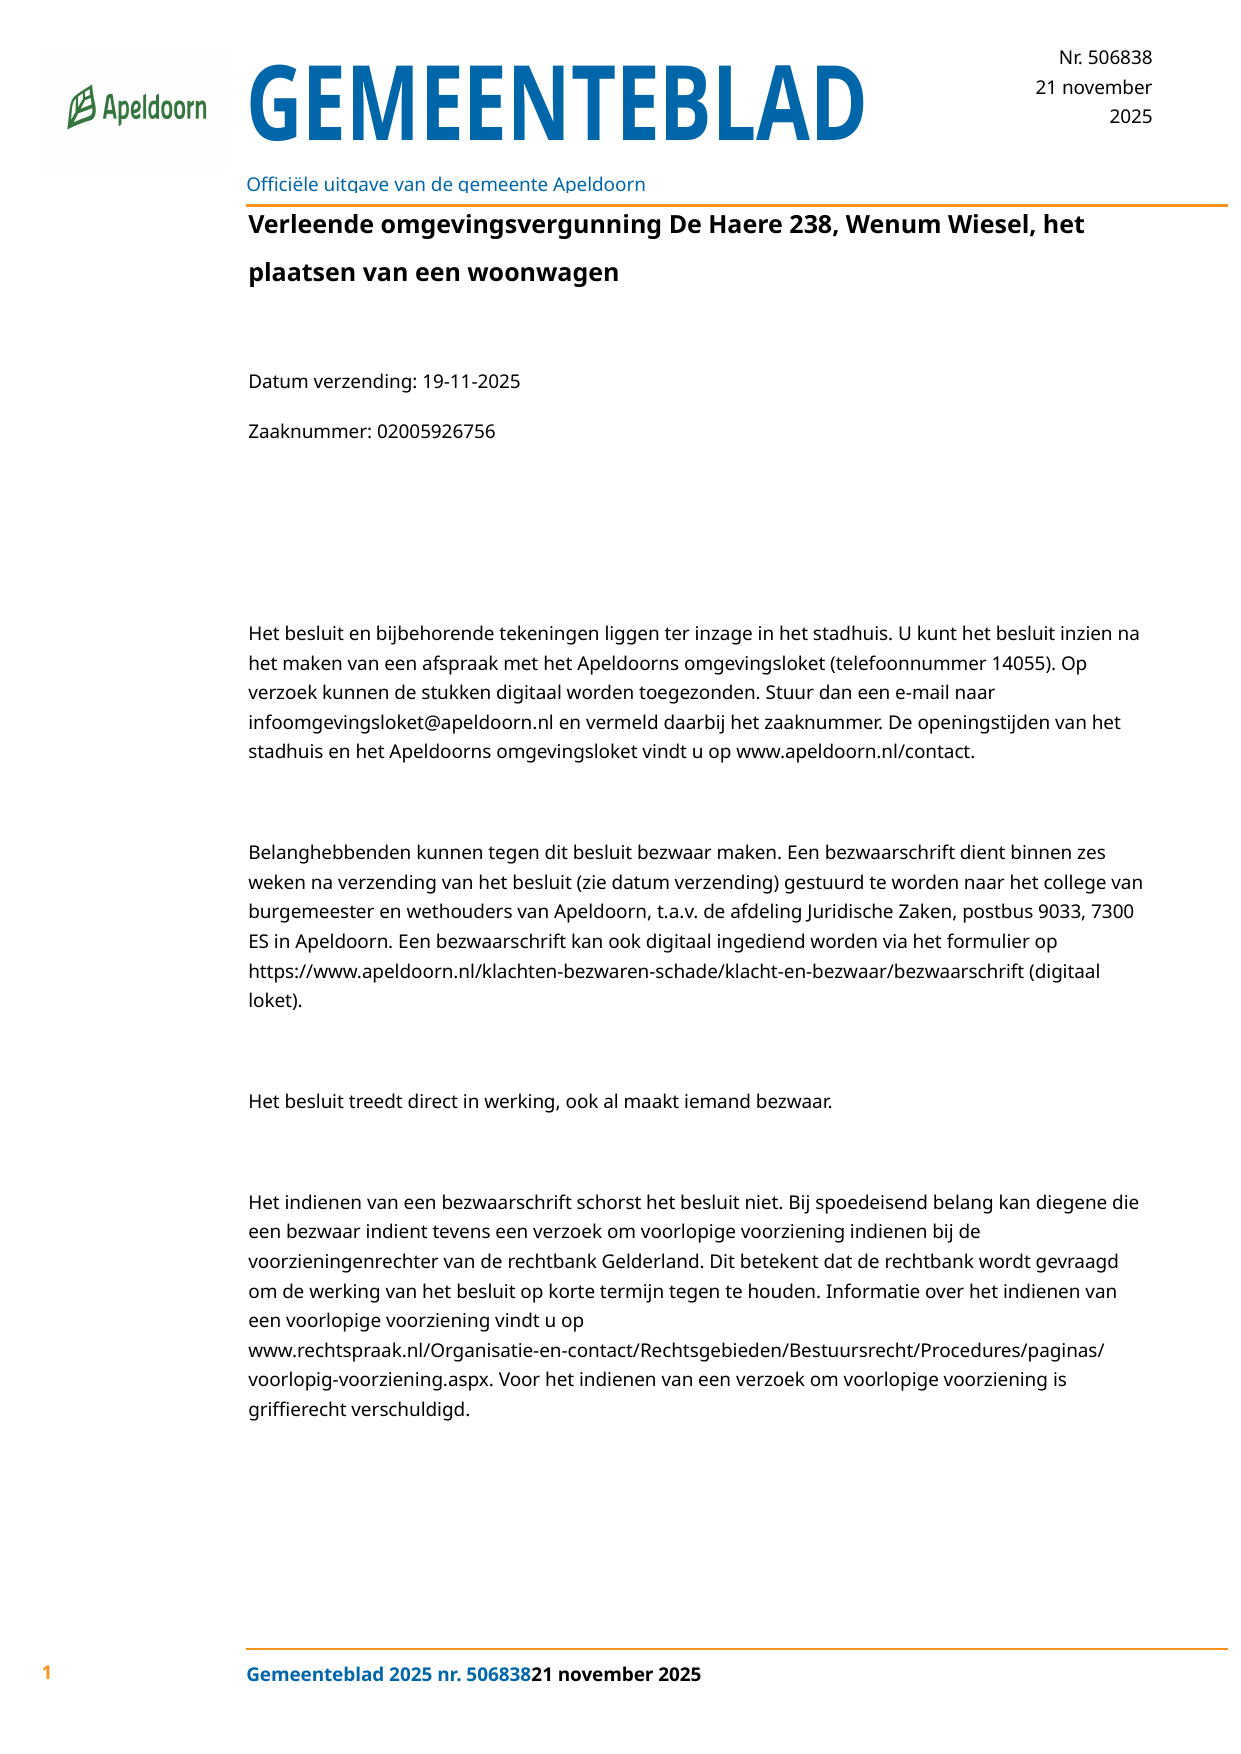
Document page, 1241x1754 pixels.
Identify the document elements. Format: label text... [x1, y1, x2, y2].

text Datum verzending: 19-11-2025 [248, 368, 1152, 394]
text Belanghebbenden kunnen tegen dit besluit bezwaar maken. Een bezwaarschrift dient binnen zes weken na verzending van het besluit (zie datum verzending) gestuurd te worden naar het college van burgemeester en wethouders van Apeldoorn, t.a.v. de afdeling Juridische Zaken, postbus 9033, 7300 ES in Apeldoorn. Een bezwaarschrift kan ook digitaal ingediend worden via het formulier op https://www.apeldoorn.nl/klachten-bezwaren-schade/klacht-en-bezwaar/bezwaarschrift (digitaal loket). [248, 839, 1152, 1013]
text Het besluit en bijbehorende tekeningen liggen ter inzage in het stadhuis. U kunt het besluit inzien na het maken van een afspraak met het Apeldoorns omgevingsloket (telefoonnummer 14055). Op verzoek kunnen de stukken digitaal worden toegezonden. Stuur dan een e-mail naar infoomgevingsloket@apeldoorn.nl en vermeld daarbij het zaaknummer. De openingstijden van het stadhuis en het Apeldoorns omgevingsloket vindt u op www.apeldoorn.nl/contact. [248, 620, 1152, 764]
picture [41, 47, 231, 172]
text Verleende omgevingsvergunning De Haere 238, Wenum Wiesel, het plaatsen van een woonwagen [248, 207, 1152, 288]
text Het indienen van een bezwaarschrift schorst het besluit niet. Bij spoedeisend belang kan diegene die een bezwaar indient tevens een verzoek om voorlopige voorziening indienen bij de voorzieningenrechter van de rechtbank Gelderland. Dit betekent dat de rechtbank wordt gevraagd om de werking van het besluit op korte termijn tegen te houden. Informatie over het indienen van een voorlopige voorziening vindt u op www.rechtspraak.nl/Organisatie-en-contact/Rechtsgebieden/Bestuursrecht/Procedures/paginas/voorlopig-voorziening.aspx. Voor het indienen van een verzoek om voorlopige voorziening is griffierecht verschuldigd. [248, 1189, 1152, 1422]
text Het besluit treedt direct in werking, ook al maakt iemand bezwaar. [248, 1088, 1152, 1114]
text Zaaknummer: 02005926756 [248, 419, 1152, 444]
